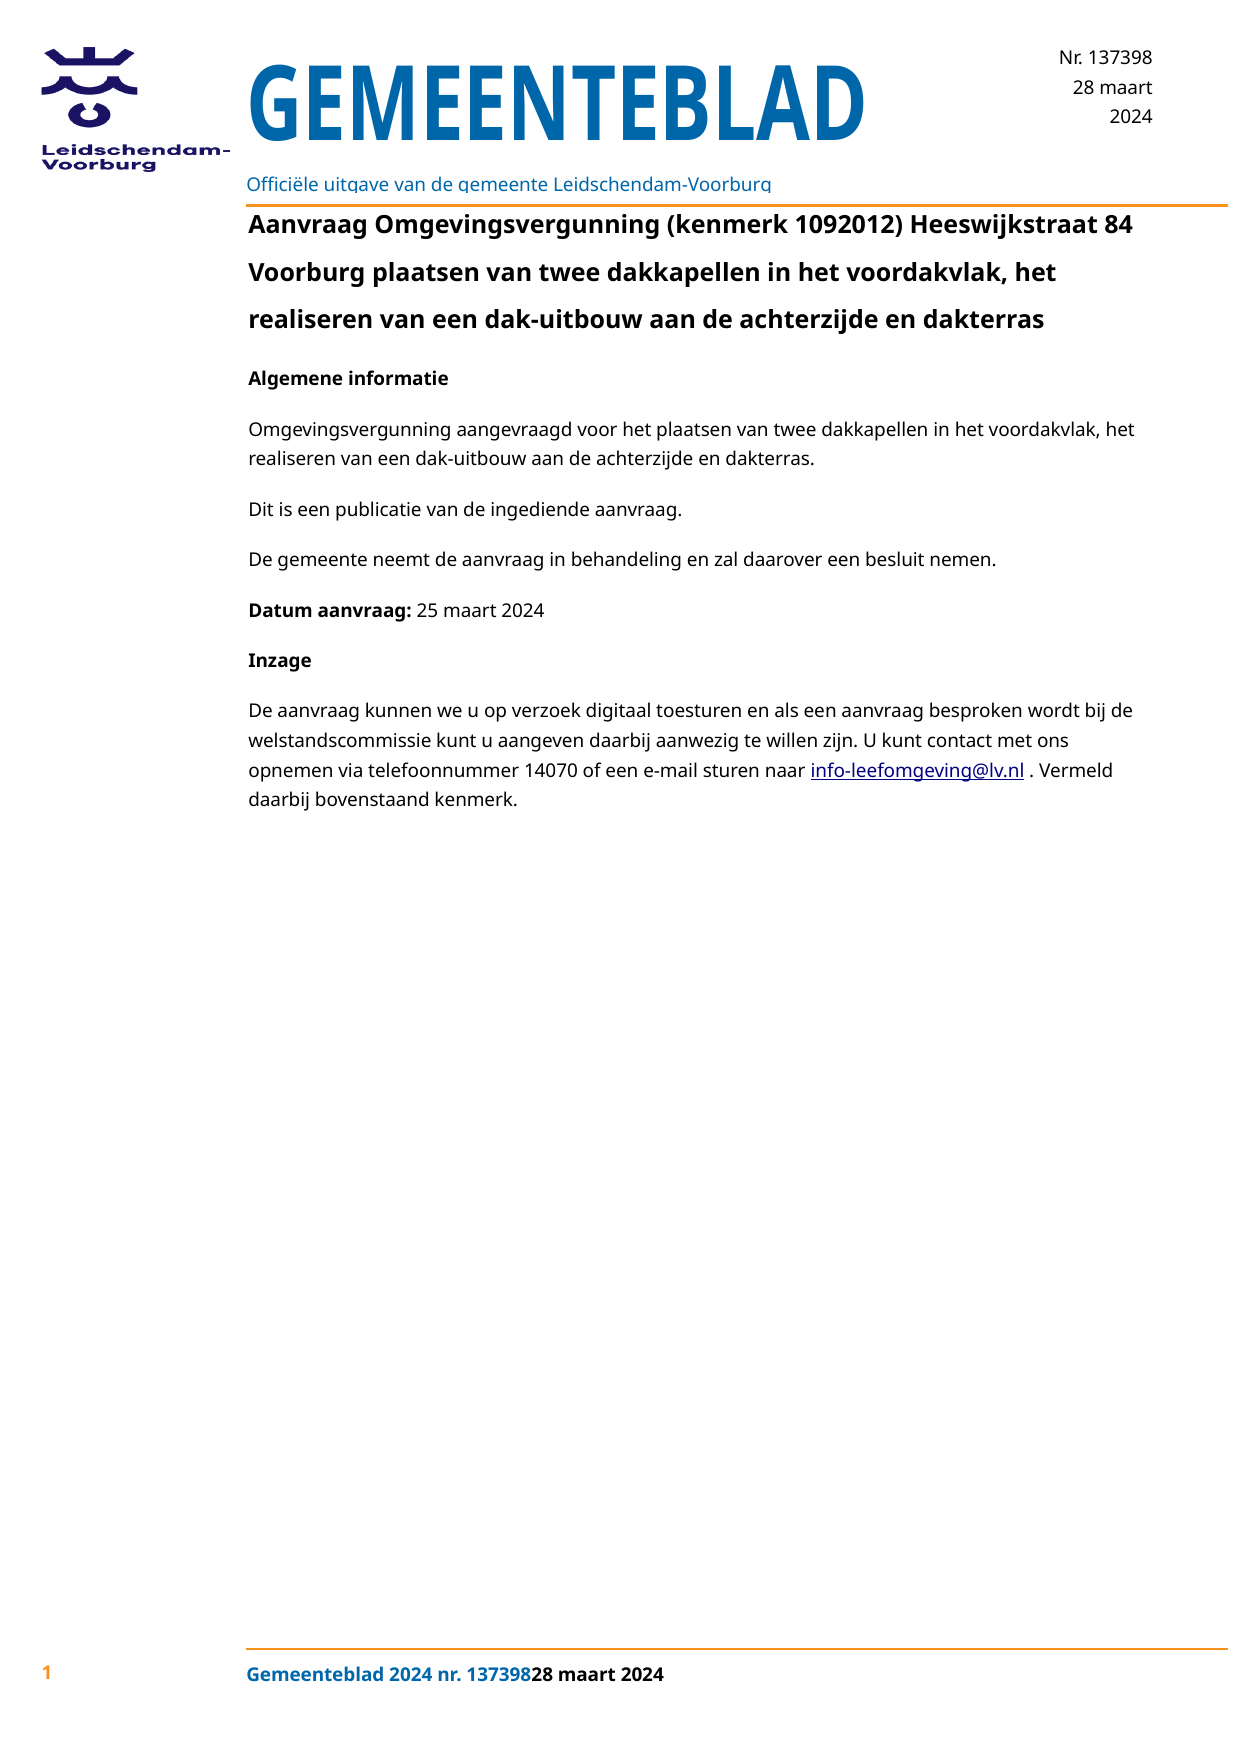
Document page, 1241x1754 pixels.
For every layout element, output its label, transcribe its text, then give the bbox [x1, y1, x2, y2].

text Algemene informatie [248, 366, 1152, 391]
text Datum aanvraag: 25 maart 2024 [248, 597, 1152, 622]
text Omgevingsvergunning aangevraagd voor het plaatsen van twee dakkapellen in het voordakvlak, het realiseren van een dak-uitbouw aan de achterzijde en dakterras. [248, 416, 1152, 471]
picture [41, 47, 231, 172]
text Dit is een publicatie van de ingediende aanvraag. [248, 496, 1152, 522]
text De gemeente neemt de aanvraag in behandeling en zal daarover een besluit nemen. [248, 546, 1152, 572]
text De aanvraag kunnen we u op verzoek digitaal toesturen en als een aanvraag besproken wordt bij de welstandscommissie kunt u aangeven daarbij aanwezig te willen zijn. U kunt contact met ons opnemen via telefoonnummer 14070 of een e-mail sturen naar info-leefomgeving@lv.nl . Vermeld daarbij bovenstaand kenmerk. [248, 698, 1152, 812]
text Aanvraag Omgevingsvergunning (kenmerk 1092012) Heeswijkstraat 84 Voorburg plaatsen van twee dakkapellen in het voordakvlak, het realiseren van een dak-uitbouw aan de achterzijde en dakterras [248, 207, 1152, 336]
text Inzage [248, 647, 1152, 673]
